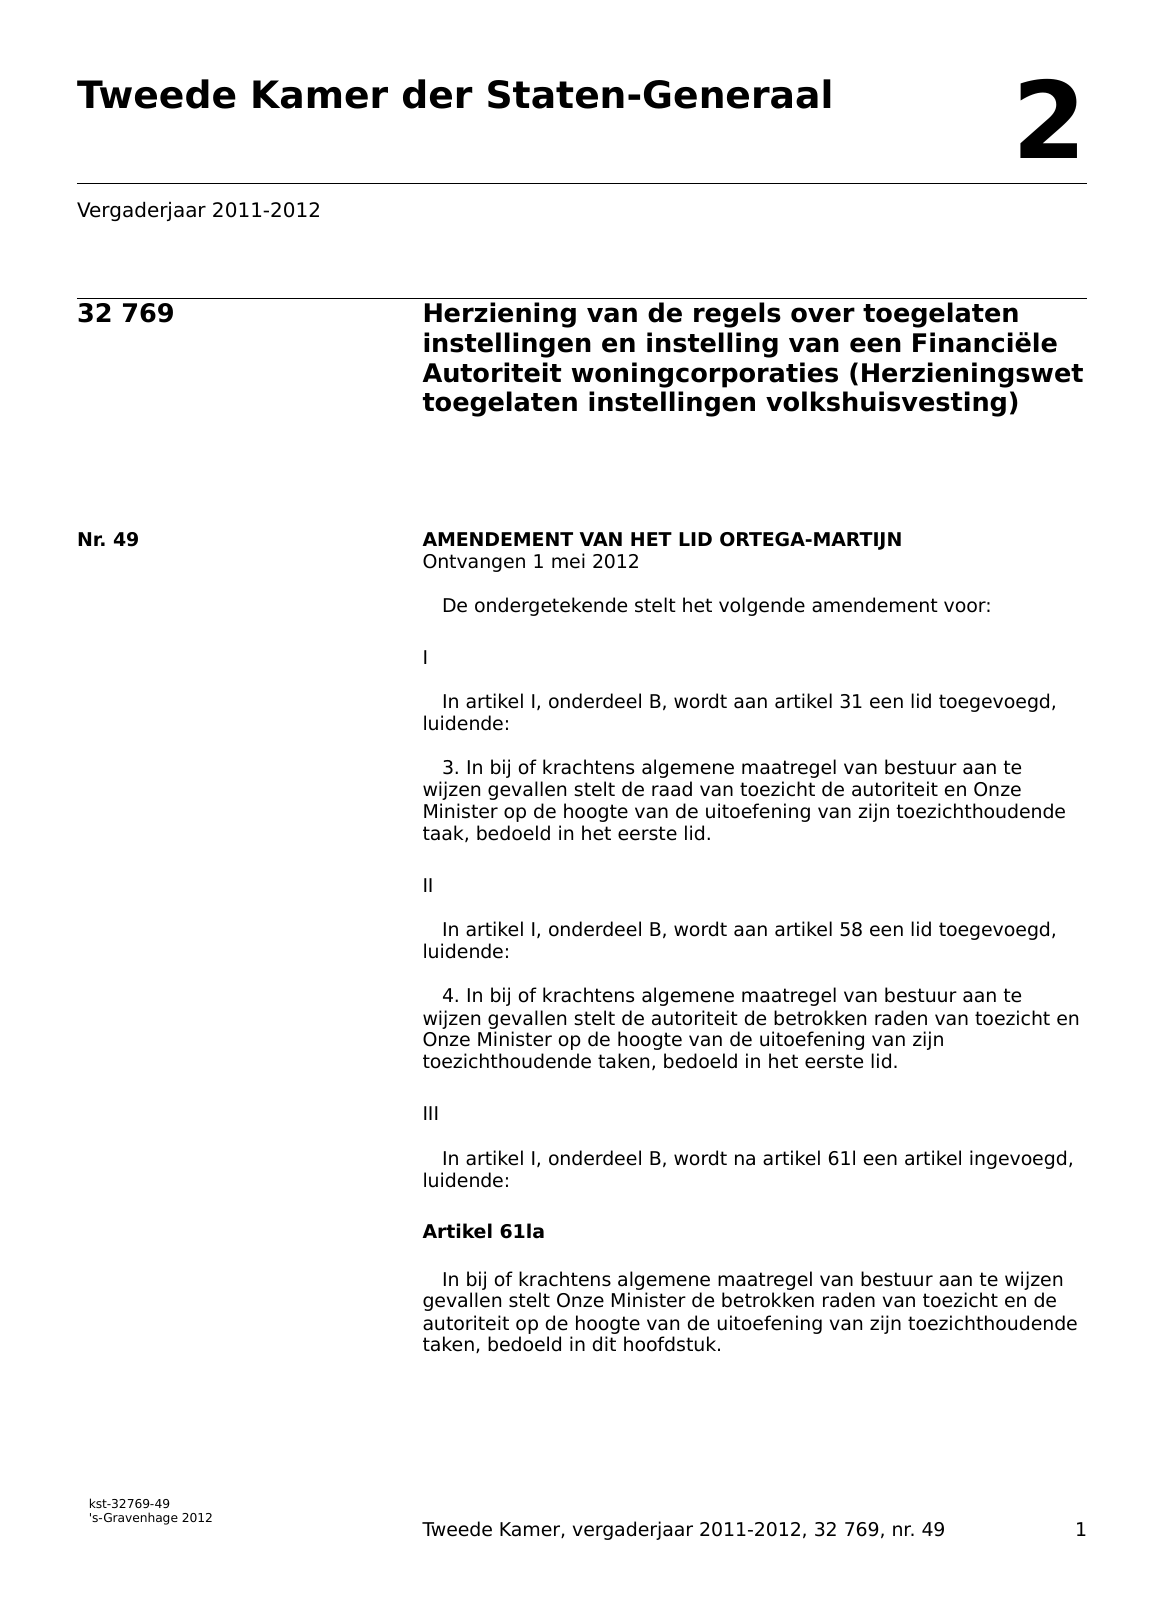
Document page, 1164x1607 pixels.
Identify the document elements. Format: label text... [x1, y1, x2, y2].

text Ontvangen 1 mei 2012 [422, 551, 1087, 573]
text kst-32769-49 [88, 1497, 323, 1511]
text De ondergetekende stelt het volgende amendement voor: [422, 595, 1087, 617]
table_header Tweede Kamer der Staten-Generaal [77, 59, 886, 183]
subtitle II [422, 875, 1087, 897]
text 4. In bij of krachtens algemene maatregel van bestuur aan te wijzen gevallen stelt de autoriteit de betrokken raden van toezicht en Onze Minister op de hoogte van de uitoefening van zijn toezichthoudende taken, bedoeld in het eerste lid. [422, 985, 1087, 1073]
table_cell Vergaderjaar 2011-2012 [77, 184, 1087, 298]
subtitle III [422, 1103, 1087, 1125]
text In bij of krachtens algemene maatregel van bestuur aan te wijzen gevallen stelt Onze Minister de betrokken raden van toezicht en de autoriteit op de hoogte van de uitoefening van zijn toezichthoudende taken, bedoeld in dit hoofdstuk. [422, 1268, 1087, 1356]
subtitle Nr. 49 AMENDEMENT VAN HET LID ORTEGA-MARTIJN [77, 529, 1087, 551]
table_header 2 [886, 59, 1087, 183]
text In artikel I, onderdeel B, wordt na artikel 61l een artikel ingevoegd, luidende: [422, 1147, 1087, 1191]
text In artikel I, onderdeel B, wordt aan artikel 31 een lid toegevoegd, luidende: [422, 691, 1087, 735]
subtitle 32 769 Herziening van de regels over toegelaten instellingen en instelling van een Financiële Autoriteit woningcorporaties (Herzieningswet toegelaten instellingen volkshuisvesting) [77, 299, 1087, 418]
subtitle I [422, 647, 1087, 669]
text In artikel I, onderdeel B, wordt aan artikel 58 een lid toegevoegd, luidende: [422, 919, 1087, 963]
text 's-Gravenhage 2012 [88, 1511, 323, 1525]
text 3. In bij of krachtens algemene maatregel van bestuur aan te wijzen gevallen stelt de raad van toezicht de autoriteit en Onze Minister op de hoogte van de uitoefening van zijn toezichthoudende taak, bedoeld in het eerste lid. [422, 757, 1087, 845]
subtitle Artikel 61la [422, 1221, 1087, 1243]
